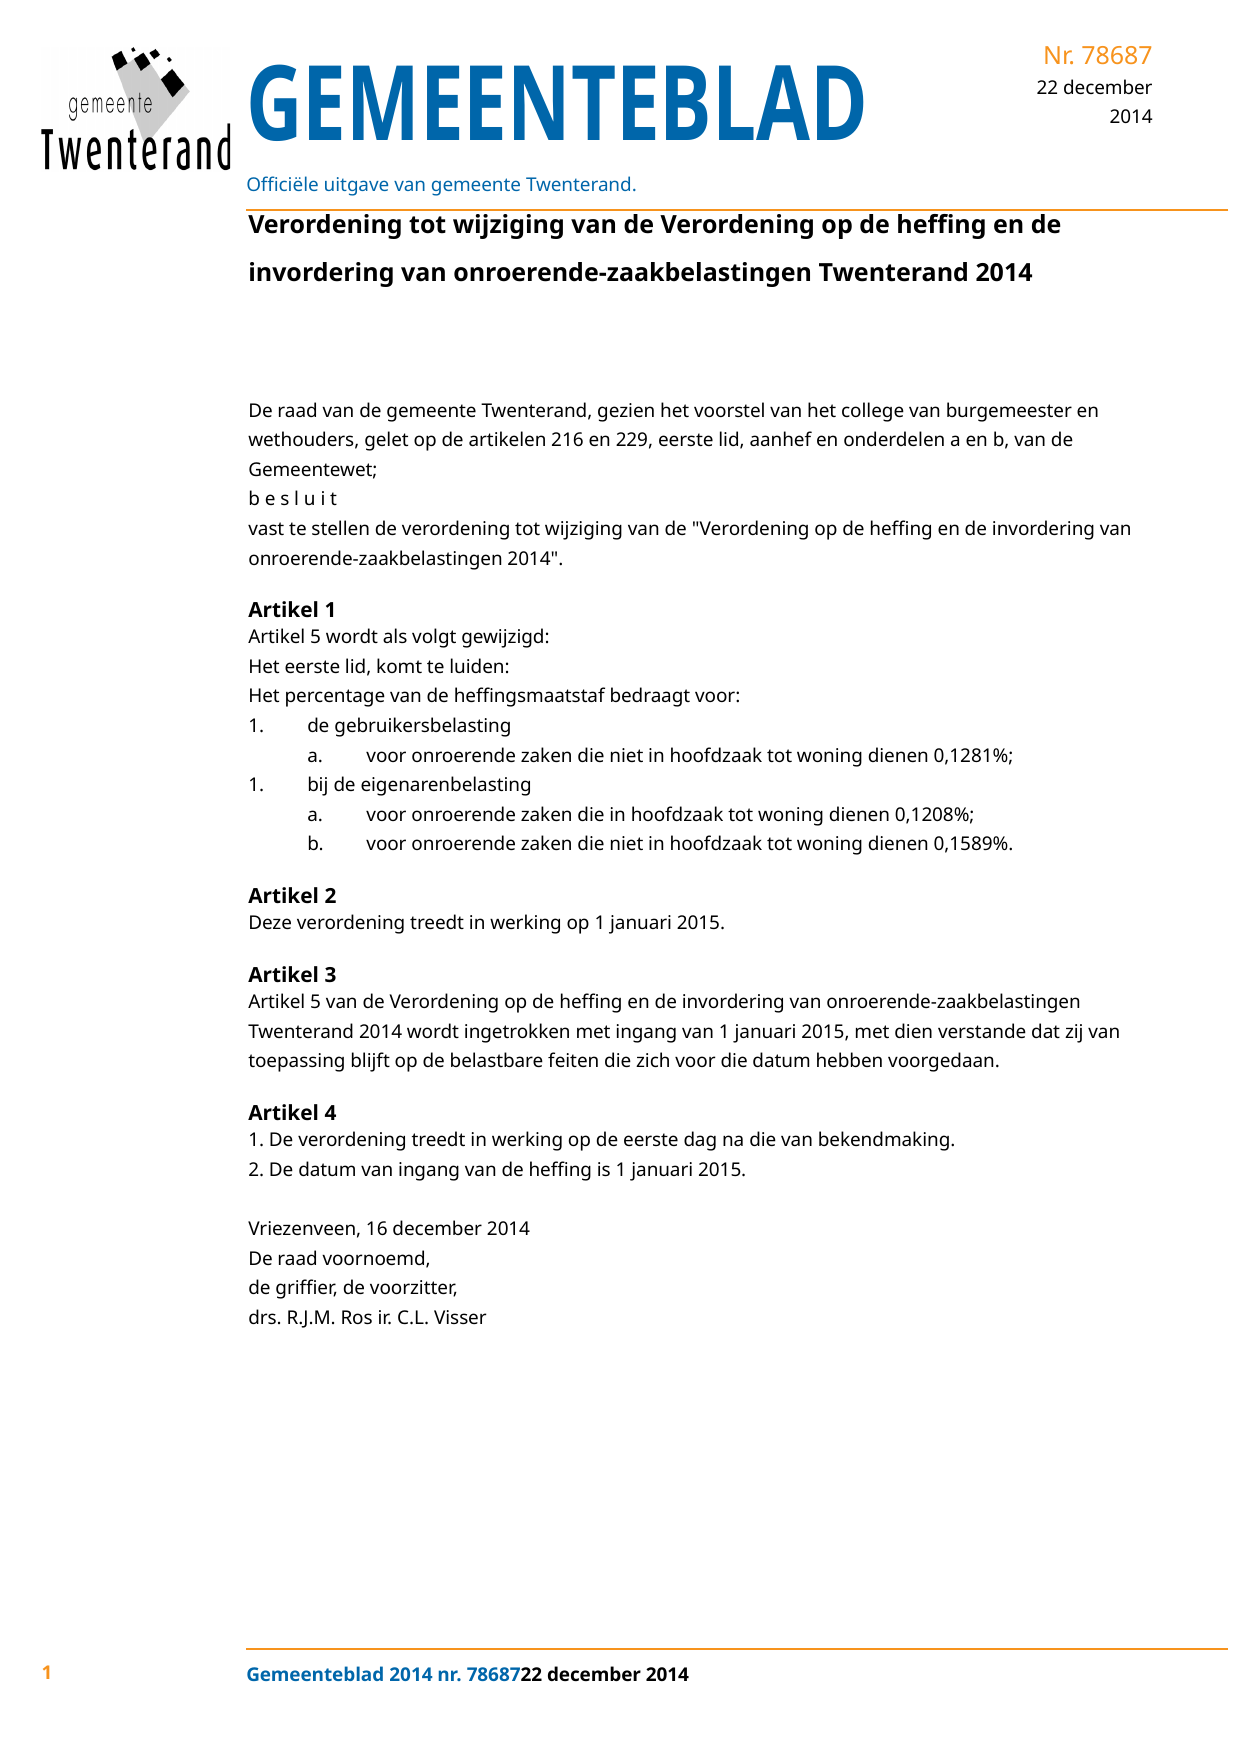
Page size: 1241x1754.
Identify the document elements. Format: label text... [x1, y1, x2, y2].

text de griffier, de voorzitter, [248, 1274, 1152, 1300]
list voor onroerende zaken die in hoofdzaak tot woning dienen 0,1208%; [307, 801, 1152, 827]
text 2. De datum van ingang van de heffing is 1 januari 2015. [248, 1156, 1152, 1182]
text Het percentage van de heffingsmaatstaf bedraagt voor: [248, 683, 1152, 708]
text vast te stellen de verordening tot wijziging van de "Verordening op de heffing en de invordering van onroerende-zaakbelastingen 2014". [248, 515, 1152, 570]
text Het eerste lid, komt te luiden: [248, 653, 1152, 679]
text De raad voornoemd, [248, 1245, 1152, 1270]
text Artikel 2 [248, 881, 1152, 909]
text De raad van de gemeente Twenterand, gezien het voorstel van het college van burgemeester en wethouders, gelet op de artikelen 216 en 229, eerste lid, aanhef en onderdelen a en b, van de Gemeentewet; [248, 397, 1152, 482]
list voor onroerende zaken die niet in hoofdzaak tot woning dienen 0,1281%; [307, 742, 1152, 768]
text 1. De verordening treedt in werking op de eerste dag na die van bekendmaking. [248, 1126, 1152, 1152]
list bij de eigenarenbelasting [248, 771, 1152, 797]
text Artikel 4 [248, 1098, 1152, 1126]
list de gebruikersbelasting [248, 712, 1152, 738]
text Artikel 1 [248, 595, 1152, 623]
text drs. R.J.M. Ros ir. C.L. Visser [248, 1304, 1152, 1329]
picture [41, 47, 231, 172]
text Artikel 5 van de Verordening op de heffing en de invordering van onroerende-zaakbelastingen Twenterand 2014 wordt ingetrokken met ingang van 1 januari 2015, met dien verstande dat zij van toepassing blijft op de belastbare feiten die zich voor die datum hebben voorgedaan. [248, 988, 1152, 1073]
text Verordening tot wijziging van de Verordening op de heffing en de invordering van onroerende-zaakbelastingen Twenterand 2014 [248, 211, 1152, 288]
text Artikel 3 [248, 960, 1152, 988]
list voor onroerende zaken die niet in hoofdzaak tot woning dienen 0,1589%. [307, 831, 1152, 856]
text b e s l u i t [248, 486, 1152, 511]
text Vriezenveen, 16 december 2014 [248, 1215, 1152, 1241]
text Deze verordening treedt in werking op 1 januari 2015. [248, 909, 1152, 935]
text Artikel 5 wordt als volgt gewijzigd: [248, 623, 1152, 649]
